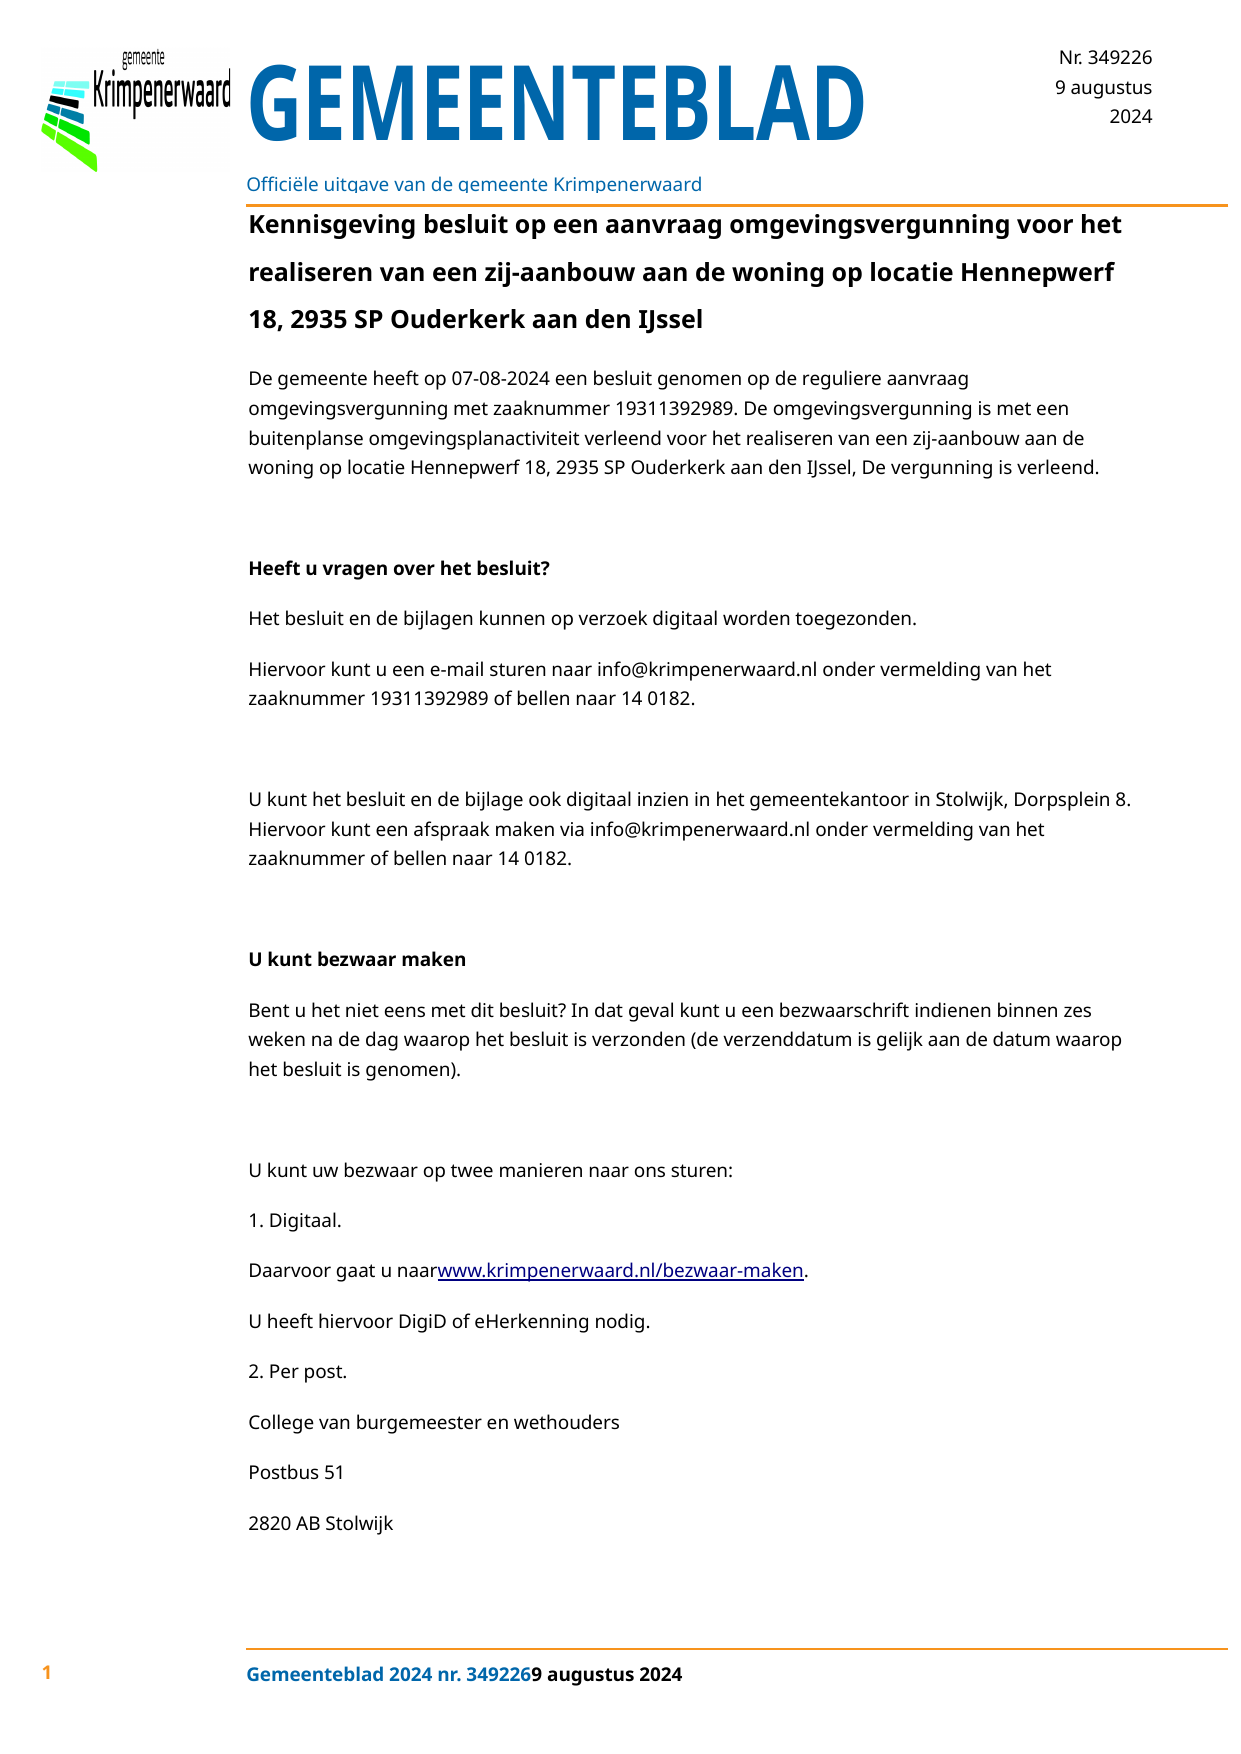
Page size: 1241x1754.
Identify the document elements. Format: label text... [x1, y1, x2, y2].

text 1. Digitaal. [248, 1207, 1152, 1233]
picture [41, 47, 231, 172]
text Kennisgeving besluit op een aanvraag omgevingsvergunning voor het realiseren van een zij-aanbouw aan de woning op locatie Hennepwerf 18, 2935 SP Ouderkerk aan den IJssel [248, 207, 1152, 336]
text 2. Per post. [248, 1358, 1152, 1384]
text De gemeente heeft op 07-08-2024 een besluit genomen op de reguliere aanvraag omgevingsvergunning met zaaknummer 19311392989. De omgevingsvergunning is met een buitenplanse omgevingsplanactiviteit verleend voor het realiseren van een zij-aanbouw aan de woning op locatie Hennepwerf 18, 2935 SP Ouderkerk aan den IJssel, De vergunning is verleend. [248, 366, 1152, 480]
text U kunt uw bezwaar op twee manieren naar ons sturen: [248, 1157, 1152, 1182]
text Postbus 51 [248, 1459, 1152, 1485]
text Daarvoor gaat u naarwww.krimpenerwaard.nl/bezwaar-maken. [248, 1258, 1152, 1283]
text Het besluit en de bijlagen kunnen op verzoek digitaal worden toegezonden. [248, 606, 1152, 631]
text Bent u het niet eens met dit besluit? In dat geval kunt u een bezwaarschrift indienen binnen zes weken na de dag waarop het besluit is verzonden (de verzenddatum is gelijk aan de datum waarop het besluit is genomen). [248, 997, 1152, 1082]
text U heeft hiervoor DigiD of eHerkenning nodig. [248, 1308, 1152, 1334]
text College van burgemeester en wethouders [248, 1409, 1152, 1434]
text U kunt het besluit en de bijlage ook digitaal inzien in het gemeentekantoor in Stolwijk, Dorpsplein 8. Hiervoor kunt een afspraak maken via info@krimpenerwaard.nl onder vermelding van het zaaknummer of bellen naar 14 0182. [248, 786, 1152, 871]
text Hiervoor kunt u een e-mail sturen naar info@krimpenerwaard.nl onder vermelding van het zaaknummer 19311392989 of bellen naar 14 0182. [248, 656, 1152, 711]
text U kunt bezwaar maken [248, 946, 1152, 972]
text 2820 AB Stolwijk [248, 1510, 1152, 1535]
text Heeft u vragen over het besluit? [248, 555, 1152, 581]
